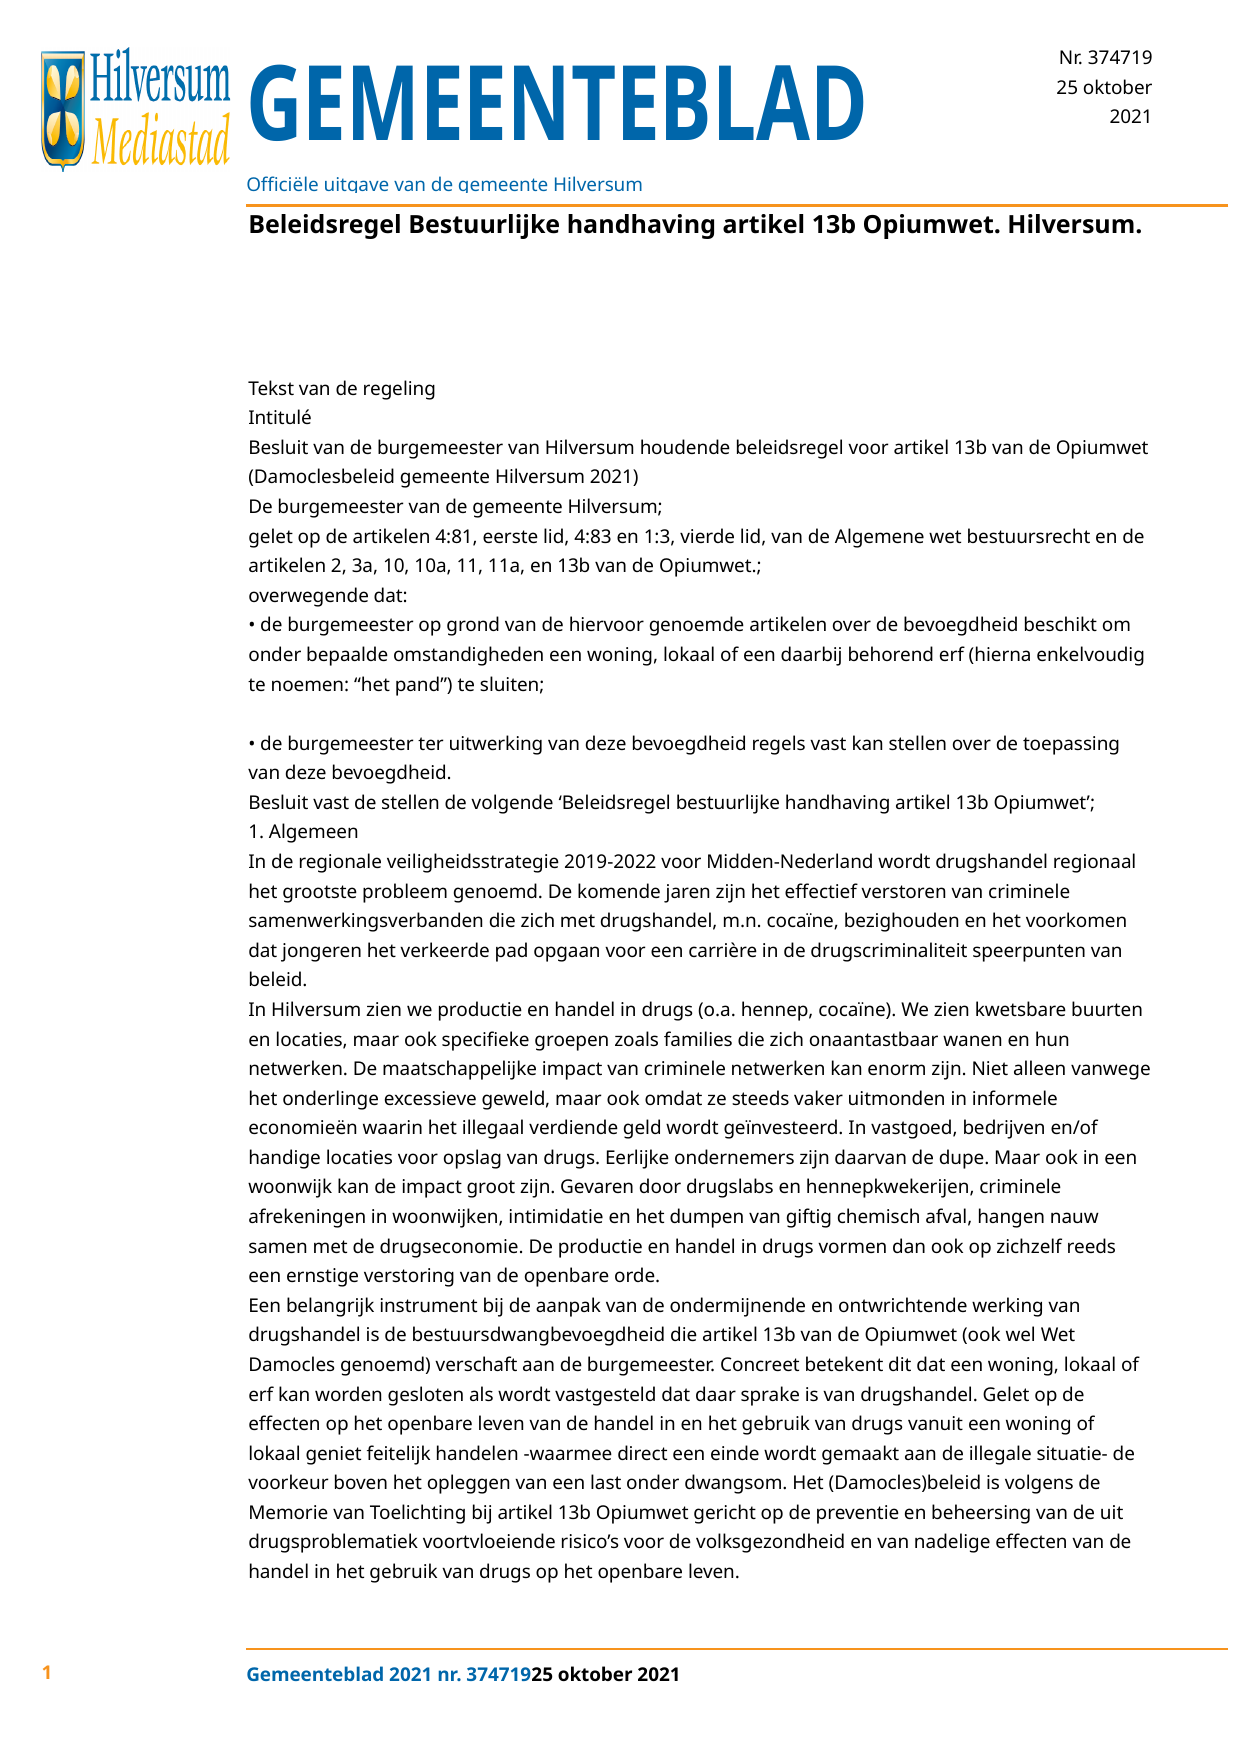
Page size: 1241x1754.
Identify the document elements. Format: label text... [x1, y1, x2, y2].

text Besluit van de burgemeester van Hilversum houdende beleidsregel voor artikel 13b van de Opiumwet (Damoclesbeleid gemeente Hilversum 2021) [248, 434, 1152, 489]
text Intitulé [248, 404, 1152, 430]
text • de burgemeester op grond van de hiervoor genoemde artikelen over de bevoegdheid beschikt om onder bepaalde omstandigheden een woning, lokaal of een daarbij behorend erf (hierna enkelvoudig te noemen: “het pand”) te sluiten; [248, 612, 1152, 696]
text gelet op de artikelen 4:81, eerste lid, 4:83 en 1:3, vierde lid, van de Algemene wet bestuursrecht en de artikelen 2, 3a, 10, 10a, 11, 11a, en 13b van de Opiumwet.; [248, 523, 1152, 578]
picture [41, 47, 231, 172]
text Een belangrijk instrument bij de aanpak van de ondermijnende en ontwrichtende werking van drugshandel is de bestuursdwangbevoegdheid die artikel 13b van de Opiumwet (ook wel Wet Damocles genoemd) verschaft aan de burgemeester. Concreet betekent dit dat een woning, lokaal of erf kan worden gesloten als wordt vastgesteld dat daar sprake is van drugshandel. Gelet op de effecten op het openbare leven van de handel in en het gebruik van drugs vanuit een woning of lokaal geniet feitelijk handelen -waarmee direct een einde wordt gemaakt aan de illegale situatie- de voorkeur boven het opleggen van een last onder dwangsom. Het (Damocles)beleid is volgens de Memorie van Toelichting bij artikel 13b Opiumwet gericht op de preventie en beheersing van de uit drugsproblematiek voortvloeiende risico’s voor de volksgezondheid en van nadelige effecten van de handel in het gebruik van drugs op het openbare leven. [248, 1292, 1152, 1584]
text Besluit vast de stellen de volgende ‘Beleidsregel bestuurlijke handhaving artikel 13b Opiumwet’; [248, 789, 1152, 815]
text Tekst van de regeling [248, 375, 1152, 401]
text In Hilversum zien we productie en handel in drugs (o.a. hennep, cocaïne). We zien kwetsbare buurten en locaties, maar ook specifieke groepen zoals families die zich onaantastbaar wanen en hun netwerken. De maatschappelijke impact van criminele netwerken kan enorm zijn. Niet alleen vanwege het onderlinge excessieve geweld, maar ook omdat ze steeds vaker uitmonden in informele economieën waarin het illegaal verdiende geld wordt geïnvesteerd. In vastgoed, bedrijven en/of handige locaties voor opslag van drugs. Eerlijke ondernemers zijn daarvan de dupe. Maar ook in een woonwijk kan de impact groot zijn. Gevaren door drugslabs en hennepkwekerijen, criminele afrekeningen in woonwijken, intimidatie en het dumpen van giftig chemisch afval, hangen nauw samen met de drugseconomie. De productie en handel in drugs vormen dan ook op zichzelf reeds een ernstige verstoring van de openbare orde. [248, 996, 1152, 1288]
text 1. Algemeen [248, 819, 1152, 844]
text De burgemeester van de gemeente Hilversum; [248, 493, 1152, 519]
text In de regionale veiligheidsstrategie 2019-2022 voor Midden-Nederland wordt drugshandel regionaal het grootste probleem genoemd. De komende jaren zijn het effectief verstoren van criminele samenwerkingsverbanden die zich met drugshandel, m.n. cocaïne, bezighouden en het voorkomen dat jongeren het verkeerde pad opgaan voor een carrière in de drugscriminaliteit speerpunten van beleid. [248, 848, 1152, 992]
text overwegende dat: [248, 582, 1152, 608]
text Beleidsregel Bestuurlijke handhaving artikel 13b Opiumwet. Hilversum. [248, 207, 1152, 241]
text • de burgemeester ter uitwerking van deze bevoegdheid regels vast kan stellen over de toepassing van deze bevoegdheid. [248, 730, 1152, 785]
